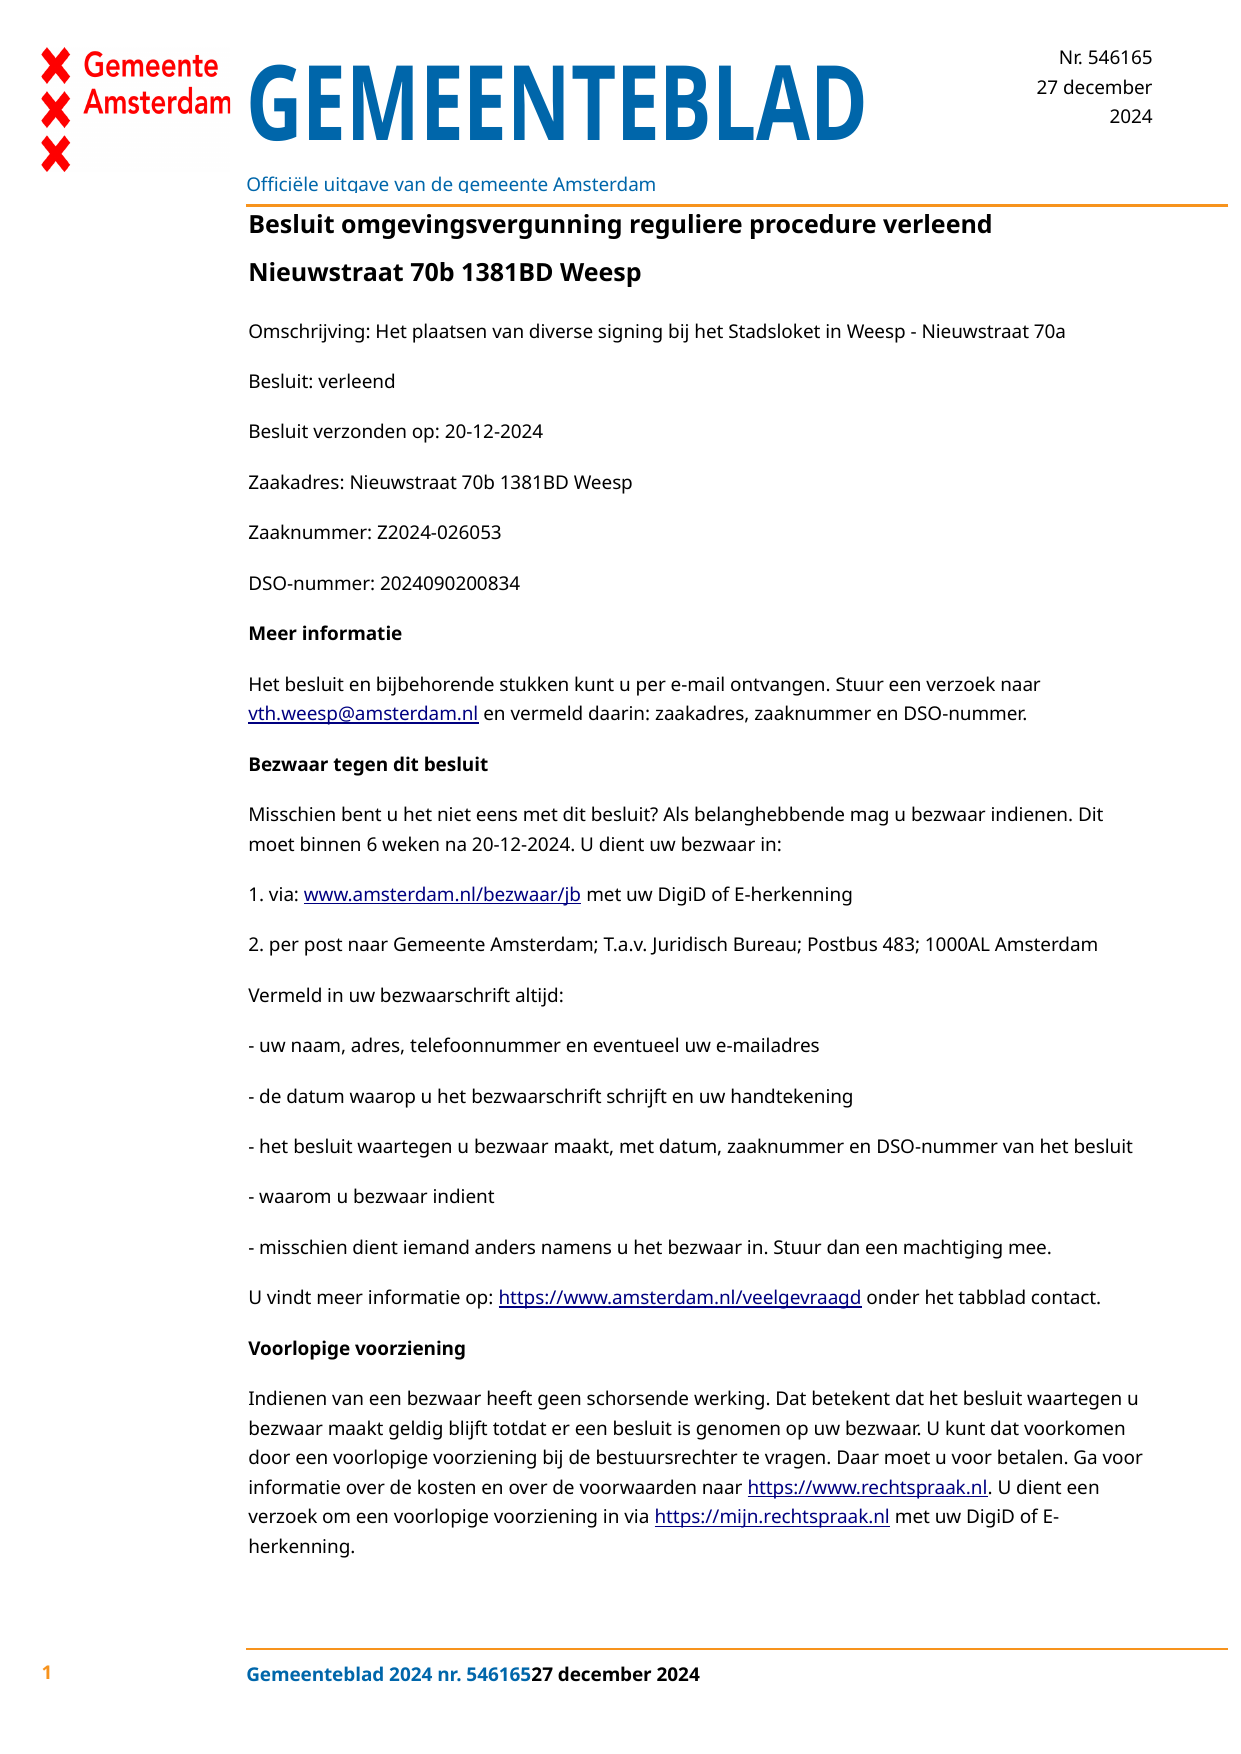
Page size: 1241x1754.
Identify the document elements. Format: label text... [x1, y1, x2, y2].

text Bezwaar tegen dit besluit [248, 751, 1152, 777]
text Misschien bent u het niet eens met dit besluit? Als belanghebbende mag u bezwaar indienen. Dit moet binnen 6 weken na 20-12-2024. U dient uw bezwaar in: [248, 801, 1152, 857]
text Besluit verzonden op: 20-12-2024 [248, 419, 1152, 444]
text DSO-nummer: 2024090200834 [248, 570, 1152, 596]
text Het besluit en bijbehorende stukken kunt u per e-mail ontvangen. Stuur een verzoek naar vth.weesp@amsterdam.nl en vermeld daarin: zaakadres, zaaknummer en DSO-nummer. [248, 671, 1152, 726]
text Zaakadres: Nieuwstraat 70b 1381BD Weesp [248, 469, 1152, 495]
text Besluit omgevingsvergunning reguliere procedure verleend Nieuwstraat 70b 1381BD Weesp [248, 207, 1152, 288]
text 2. per post naar Gemeente Amsterdam; T.a.v. Juridisch Bureau; Postbus 483; 1000AL Amsterdam [248, 932, 1152, 957]
picture [41, 47, 231, 172]
text Zaaknummer: Z2024-026053 [248, 519, 1152, 545]
text U vindt meer informatie op: https://www.amsterdam.nl/veelgevraagd onder het tabblad contact. [248, 1284, 1152, 1310]
text Omschrijving: Het plaatsen van diverse signing bij het Stadsloket in Weesp - Nieuwstraat 70a [248, 318, 1152, 344]
text Indienen van een bezwaar heeft geen schorsende werking. Dat betekent dat het besluit waartegen u bezwaar maakt geldig blijft totdat er een besluit is genomen op uw bezwaar. U kunt dat voorkomen door een voorlopige voorziening bij de bestuursrechter te vragen. Daar moet u voor betalen. Ga voor informatie over de kosten en over de voorwaarden naar https://www.rechtspraak.nl. U dient een verzoek om een voorlopige voorziening in via https://mijn.rechtspraak.nl met uw DigiD of E-herkenning. [248, 1385, 1152, 1559]
text - de datum waarop u het bezwaarschrift schrijft en uw handtekening [248, 1083, 1152, 1109]
text Besluit: verleend [248, 368, 1152, 394]
text Voorlopige voorziening [248, 1335, 1152, 1361]
text Meer informatie [248, 620, 1152, 646]
text Vermeld in uw bezwaarschrift altijd: [248, 982, 1152, 1008]
text - waarom u bezwaar indient [248, 1184, 1152, 1209]
text - misschien dient iemand anders namens u het bezwaar in. Stuur dan een machtiging mee. [248, 1234, 1152, 1260]
text - uw naam, adres, telefoonnummer en eventueel uw e-mailadres [248, 1032, 1152, 1058]
text - het besluit waartegen u bezwaar maakt, met datum, zaaknummer en DSO-nummer van het besluit [248, 1133, 1152, 1159]
text 1. via: www.amsterdam.nl/bezwaar/jb met uw DigiD of E-herkenning [248, 881, 1152, 907]
